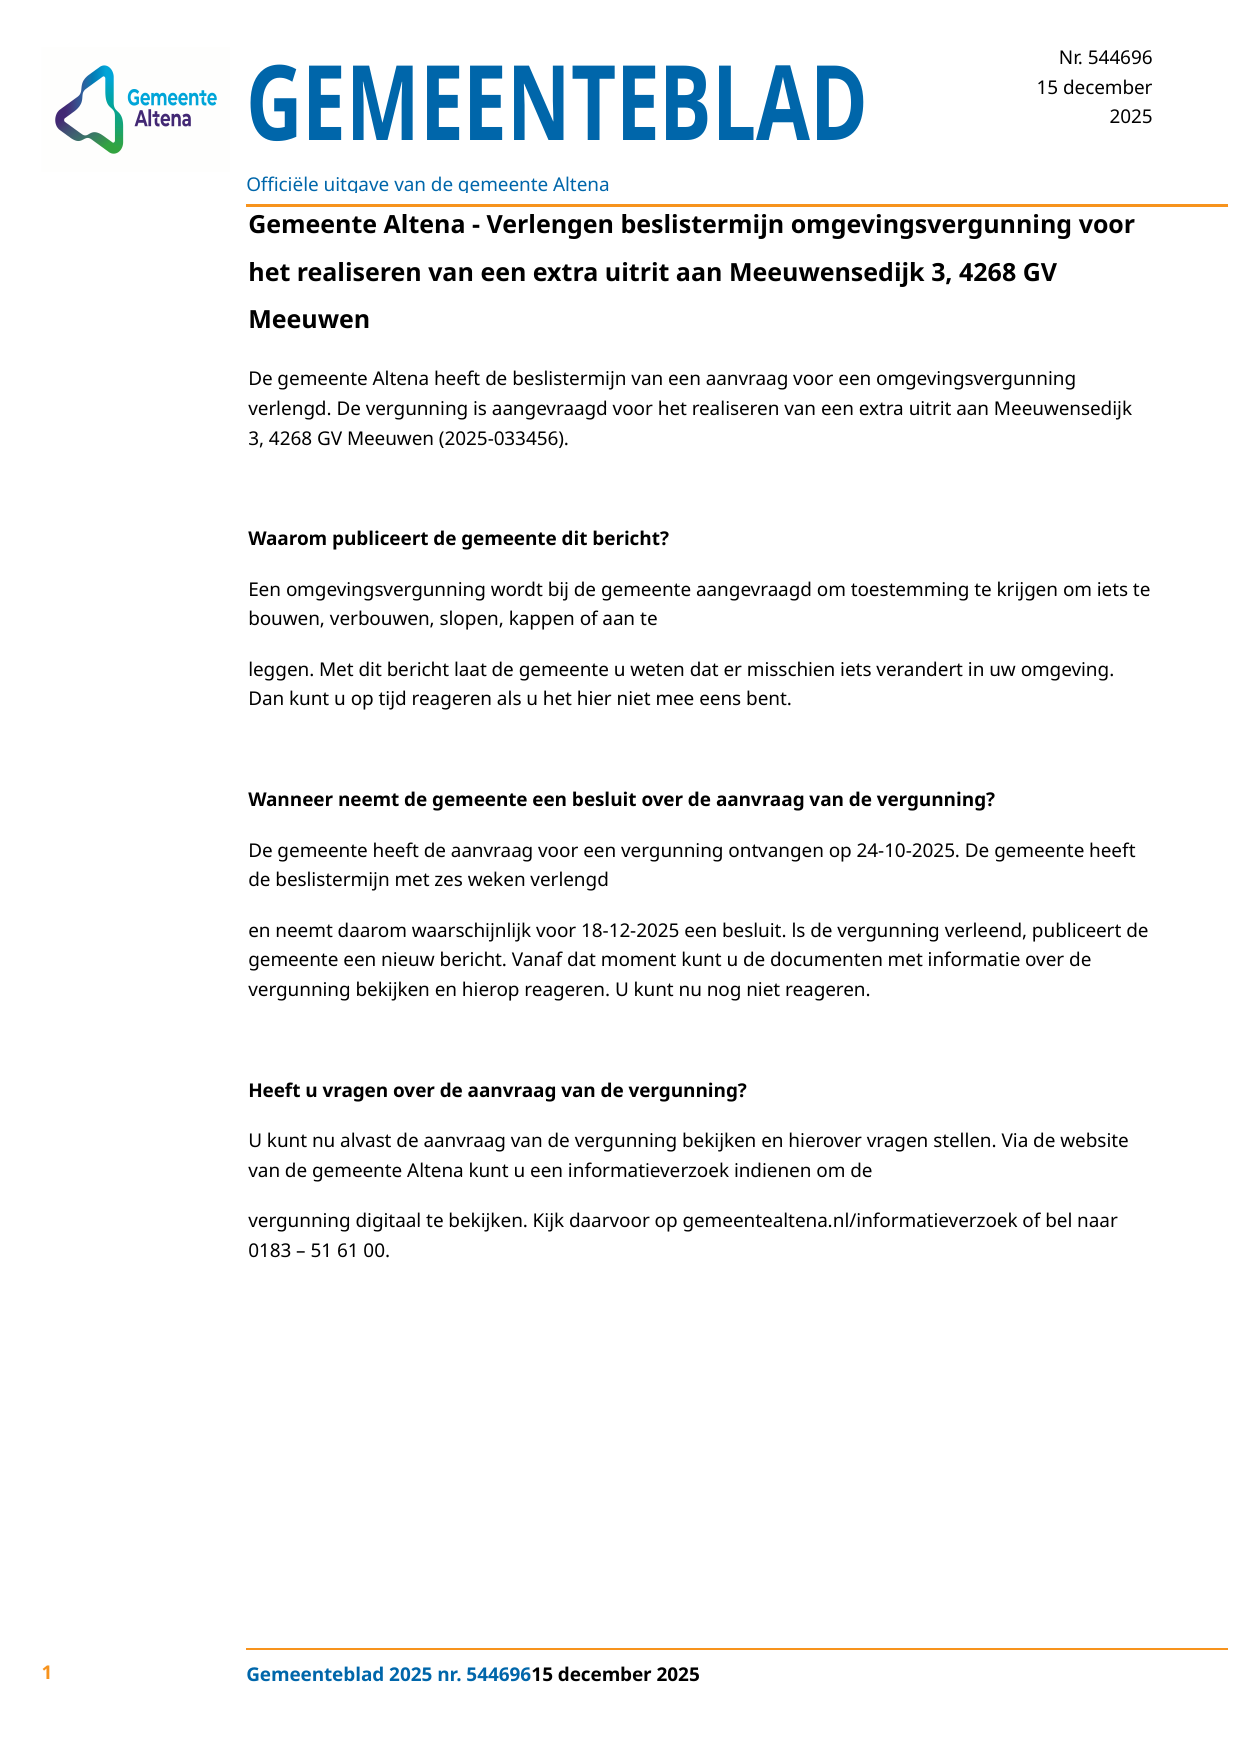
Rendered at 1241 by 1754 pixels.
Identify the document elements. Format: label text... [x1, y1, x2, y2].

text De gemeente heeft de aanvraag voor een vergunning ontvangen op 24-10-2025. De gemeente heeft de beslistermijn met zes weken verlengd [248, 837, 1152, 892]
text leggen. Met dit bericht laat de gemeente u weten dat er misschien iets verandert in uw omgeving. Dan kunt u op tijd reageren als u het hier niet mee eens bent. [248, 656, 1152, 711]
text Gemeente Altena - Verlengen beslistermijn omgevingsvergunning voor het realiseren van een extra uitrit aan Meeuwensedijk 3, 4268 GV Meeuwen [248, 207, 1152, 336]
text Een omgevingsvergunning wordt bij de gemeente aangevraagd om toestemming te krijgen om iets te bouwen, verbouwen, slopen, kappen of aan te [248, 576, 1152, 631]
text vergunning digitaal te bekijken. Kijk daarvoor op gemeentealtena.nl/informatieverzoek of bel naar 0183 – 51 61 00. [248, 1207, 1152, 1262]
text De gemeente Altena heeft de beslistermijn van een aanvraag voor een omgevingsvergunning verlengd. De vergunning is aangevraagd voor het realiseren van een extra uitrit aan Meeuwensedijk 3, 4268 GV Meeuwen (2025-033456). [248, 366, 1152, 450]
text en neemt daarom waarschijnlijk voor 18-12-2025 een besluit. ls de vergunning verleend, publiceert de gemeente een nieuw bericht. Vanaf dat moment kunt u de documenten met informatie over de vergunning bekijken en hierop reageren. U kunt nu nog niet reageren. [248, 917, 1152, 1002]
text Heeft u vragen over de aanvraag van de vergunning? [248, 1077, 1152, 1102]
text U kunt nu alvast de aanvraag van de vergunning bekijken en hierover vragen stellen. Via de website van de gemeente Altena kunt u een informatieverzoek indienen om de [248, 1127, 1152, 1182]
text Waarom publiceert de gemeente dit bericht? [248, 526, 1152, 551]
text Wanneer neemt de gemeente een besluit over de aanvraag van de vergunning? [248, 786, 1152, 812]
picture [41, 47, 231, 172]
